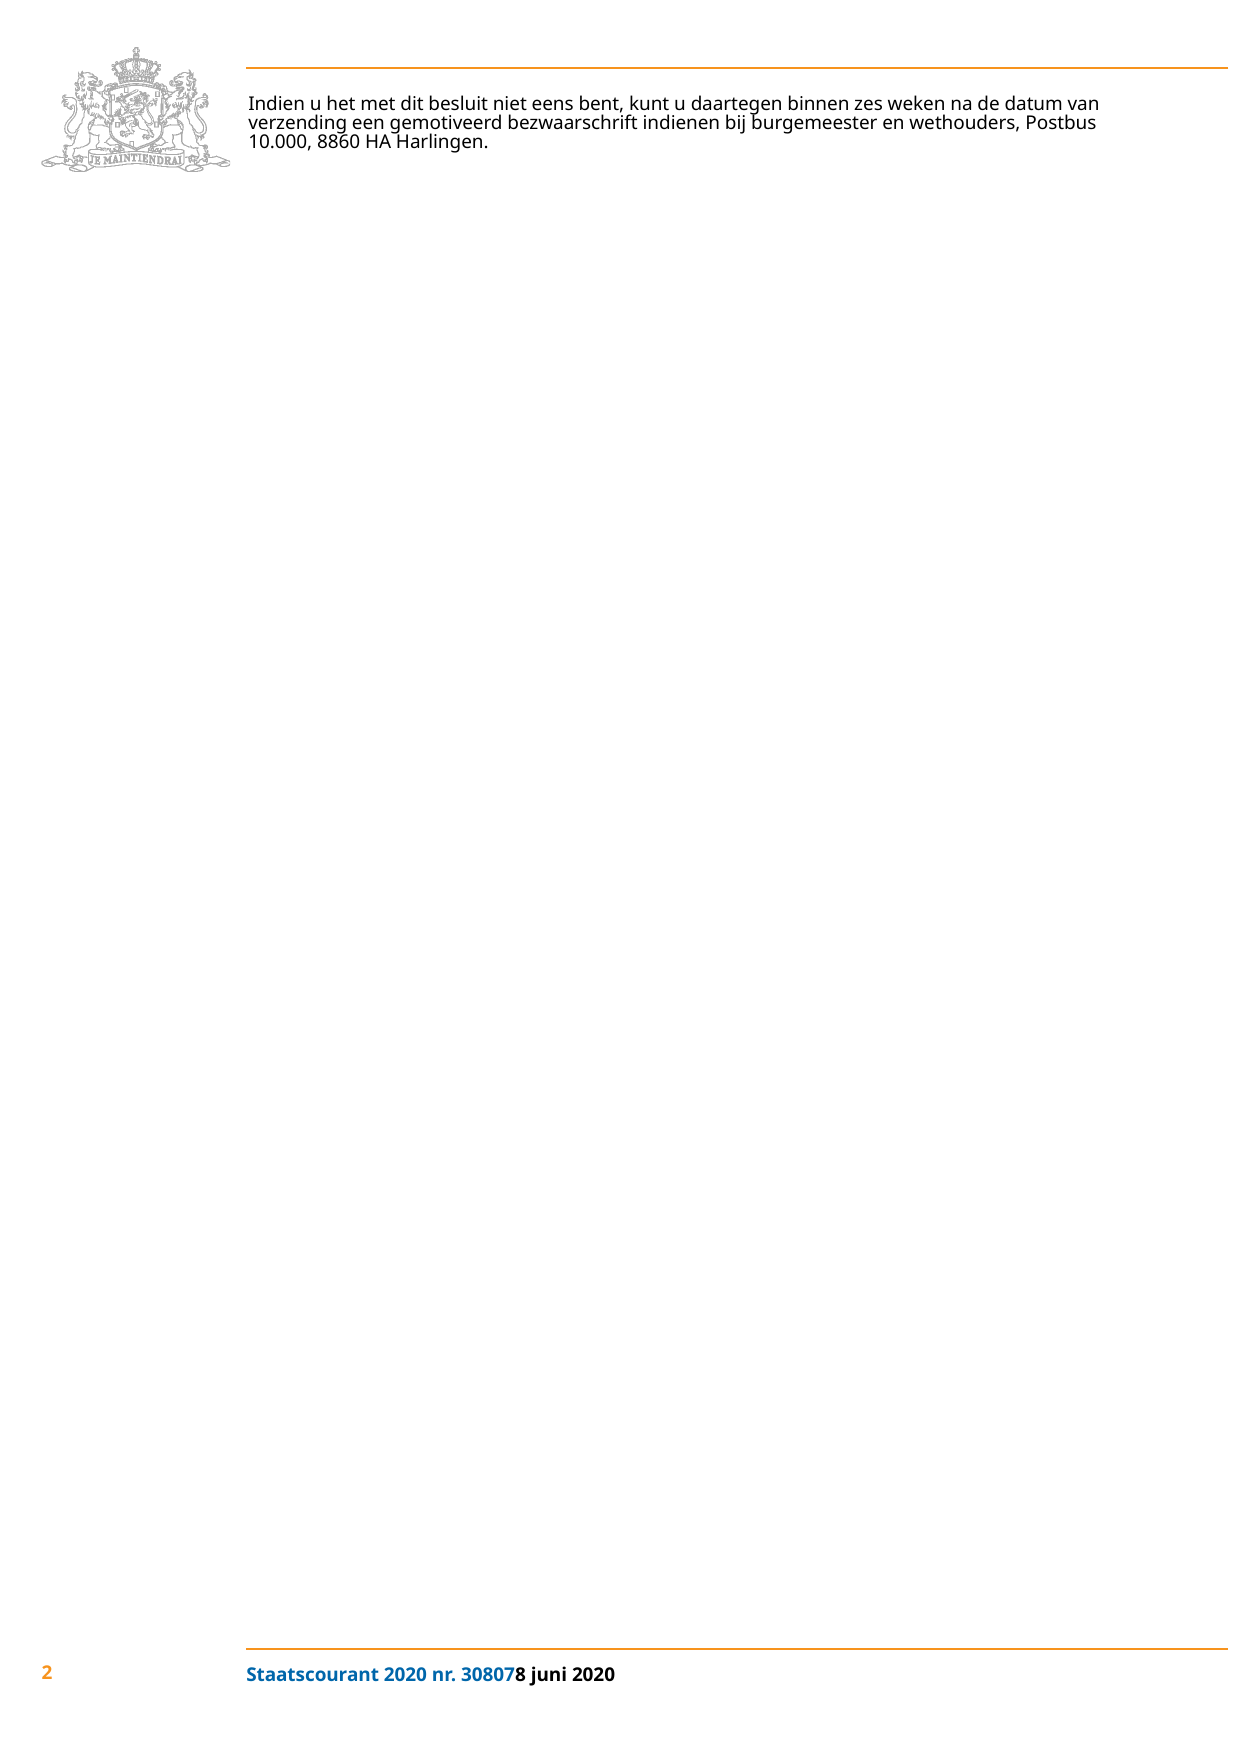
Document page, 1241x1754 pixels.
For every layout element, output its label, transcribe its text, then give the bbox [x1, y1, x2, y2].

picture [41, 47, 231, 172]
text Indien u het met dit besluit niet eens bent, kunt u daartegen binnen zes weken na de datum van verzending een gemotiveerd bezwaarschrift indienen bij burgemeester en wethouders, Postbus 10.000, 8860 HA Harlingen. [248, 95, 1152, 153]
